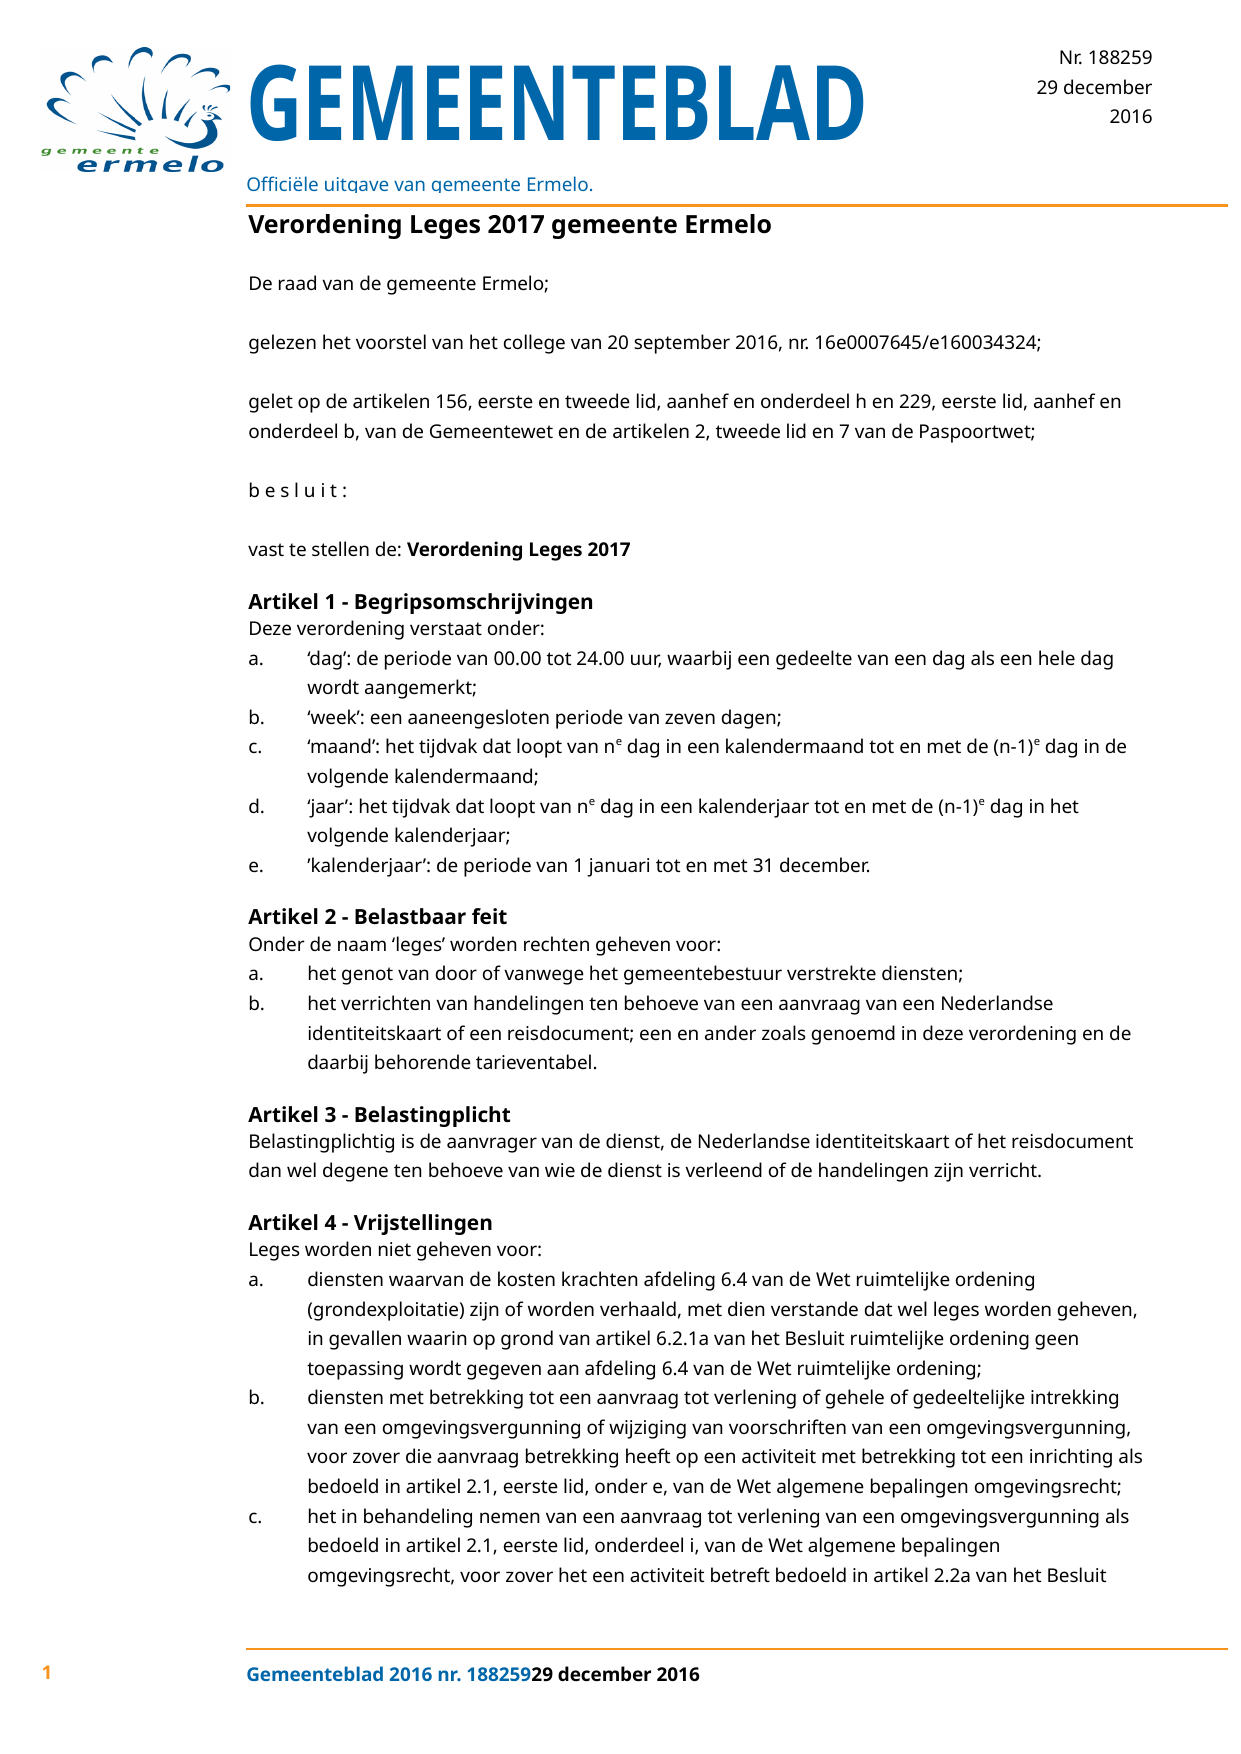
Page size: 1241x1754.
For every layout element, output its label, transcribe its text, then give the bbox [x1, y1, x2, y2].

text Belastingplichtig is de aanvrager van de dienst, de Nederlandse identiteitskaart of het reisdocument dan wel degene ten behoeve van wie de dienst is verleend of de handelingen zijn verricht. [248, 1128, 1152, 1183]
text gelet op de artikelen 156, eerste en tweede lid, aanhef en onderdeel h en 229, eerste lid, aanhef en onderdeel b, van de Gemeentewet en de artikelen 2, tweede lid en 7 van de Paspoortwet; [248, 389, 1152, 444]
text Verordening Leges 2017 gemeente Ermelo [248, 207, 1152, 241]
list diensten met betrekking tot een aanvraag tot verlening of gehele of gedeeltelijke intrekking van een omgevingsvergunning of wijziging van voorschriften van een omgevingsvergunning, voor zover die aanvraag betrekking heeft op een activiteit met betrekking tot een inrichting als bedoeld in artikel 2.1, eerste lid, onder e, van de Wet algemene bepalingen omgevingsrecht; [248, 1384, 1152, 1499]
picture [41, 47, 231, 172]
list het verrichten van handelingen ten behoeve van een aanvraag van een Nederlandse identiteitskaart of een reisdocument; een en ander zoals genoemd in deze verordening en de daarbij behorende tarieventabel. [248, 990, 1152, 1075]
text b e s l u i t : [248, 477, 1152, 503]
list ‘dag’: de periode van 00.00 tot 24.00 uur, waarbij een gedeelte van een dag als een hele dag wordt aangemerkt; [248, 645, 1152, 700]
text Deze verordening verstaat onder: [248, 615, 1152, 641]
text Artikel 2 - Belastbaar feit [248, 902, 1152, 931]
text gelezen het voorstel van het college van 20 september 2016, nr. 16e0007645/e160034324; [248, 329, 1152, 355]
list ’kalenderjaar’: de periode van 1 januari tot en met 31 december. [248, 852, 1152, 878]
list ‘maand’: het tijdvak dat loopt van ne dag in een kalendermaand tot en met de (n-1)e dag in de volgende kalendermaand; [248, 734, 1152, 789]
text Artikel 4 - Vrijstellingen [248, 1208, 1152, 1237]
list het genot van door of vanwege het gemeentebestuur verstrekte diensten; [248, 961, 1152, 986]
list ‘week’: een aaneengesloten periode van zeven dagen; [248, 704, 1152, 730]
text vast te stellen de: Verordening Leges 2017 [248, 537, 1152, 562]
text Artikel 3 - Belastingplicht [248, 1100, 1152, 1128]
text De raad van de gemeente Ermelo; [248, 270, 1152, 296]
list diensten waarvan de kosten krachten afdeling 6.4 van de Wet ruimtelijke ordening (grondexploitatie) zijn of worden verhaald, met dien verstande dat wel leges worden geheven, in gevallen waarin op grond van artikel 6.2.1a van het Besluit ruimtelijke ordening geen toepassing wordt gegeven aan afdeling 6.4 van de Wet ruimtelijke ordening; [248, 1266, 1152, 1381]
text Onder de naam ‘leges’ worden rechten geheven voor: [248, 931, 1152, 957]
text Leges worden niet geheven voor: [248, 1237, 1152, 1262]
list het in behandeling nemen van een aanvraag tot verlening van een omgevingsvergunning als bedoeld in artikel 2.1, eerste lid, onderdeel i, van de Wet algemene bepalingen omgevingsrecht, voor zover het een activiteit betreft bedoeld in artikel 2.2a van het Besluit [248, 1503, 1152, 1588]
list ‘jaar’: het tijdvak dat loopt van ne dag in een kalenderjaar tot en met de (n-1)e dag in het volgende kalenderjaar; [248, 793, 1152, 848]
text Artikel 1 - Begripsomschrijvingen [248, 587, 1152, 615]
